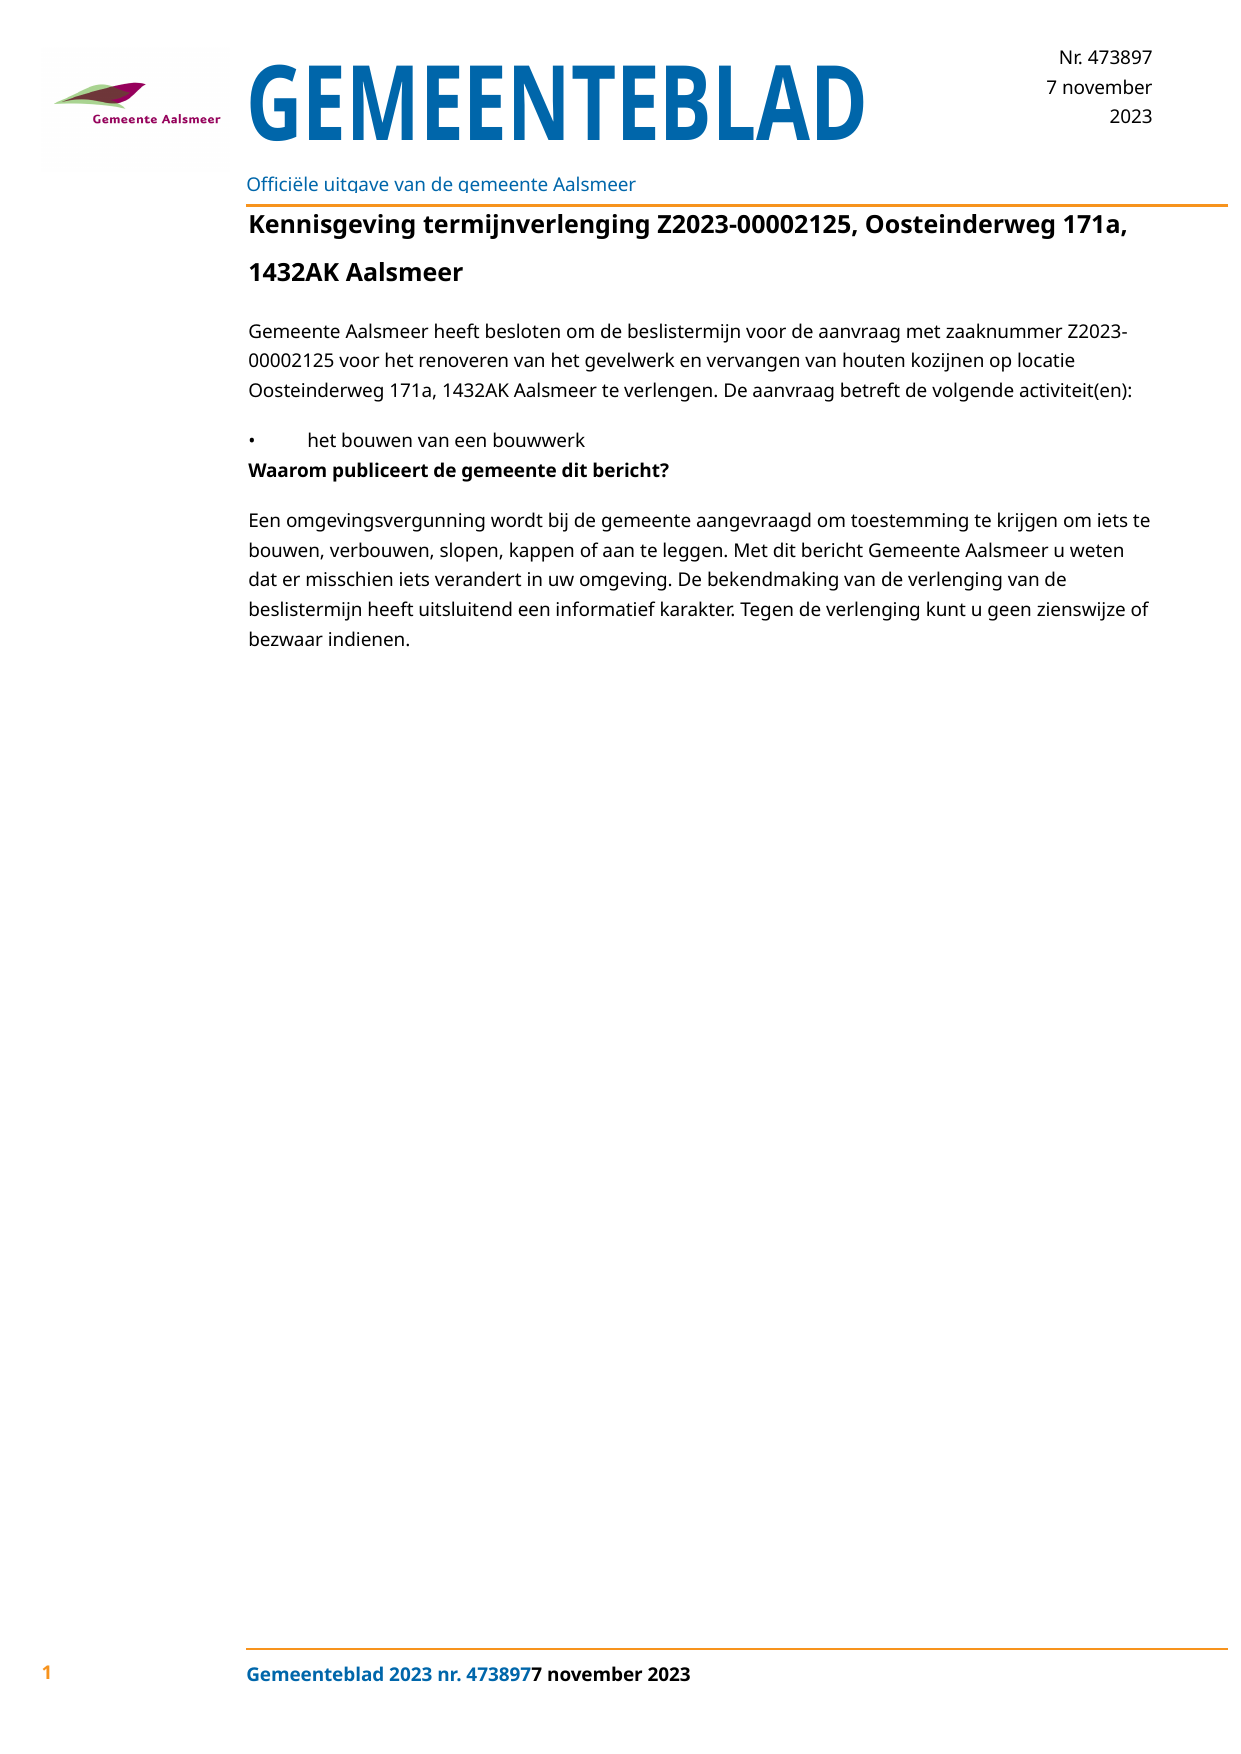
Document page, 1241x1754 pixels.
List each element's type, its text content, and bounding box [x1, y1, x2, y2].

picture [41, 47, 231, 172]
text Kennisgeving termijnverlenging Z2023-00002125, Oosteinderweg 171a, 1432AK Aalsmeer [248, 207, 1152, 288]
text Een omgevingsvergunning wordt bij de gemeente aangevraagd om toestemming te krijgen om iets te bouwen, verbouwen, slopen, kappen of aan te leggen. Met dit bericht Gemeente Aalsmeer u weten dat er misschien iets verandert in uw omgeving. De bekendmaking van de verlenging van de beslistermijn heeft uitsluitend een informatief karakter. Tegen de verlenging kunt u geen zienswijze of bezwaar indienen. [248, 507, 1152, 652]
text Gemeente Aalsmeer heeft besloten om de beslistermijn voor de aanvraag met zaaknummer Z2023-00002125 voor het renoveren van het gevelwerk en vervangen van houten kozijnen op locatie Oosteinderweg 171a, 1432AK Aalsmeer te verlengen. De aanvraag betreft de volgende activiteit(en): [248, 318, 1152, 403]
list het bouwen van een bouwwerk [248, 427, 1152, 453]
text Waarom publiceert de gemeente dit bericht? [248, 457, 1152, 483]
